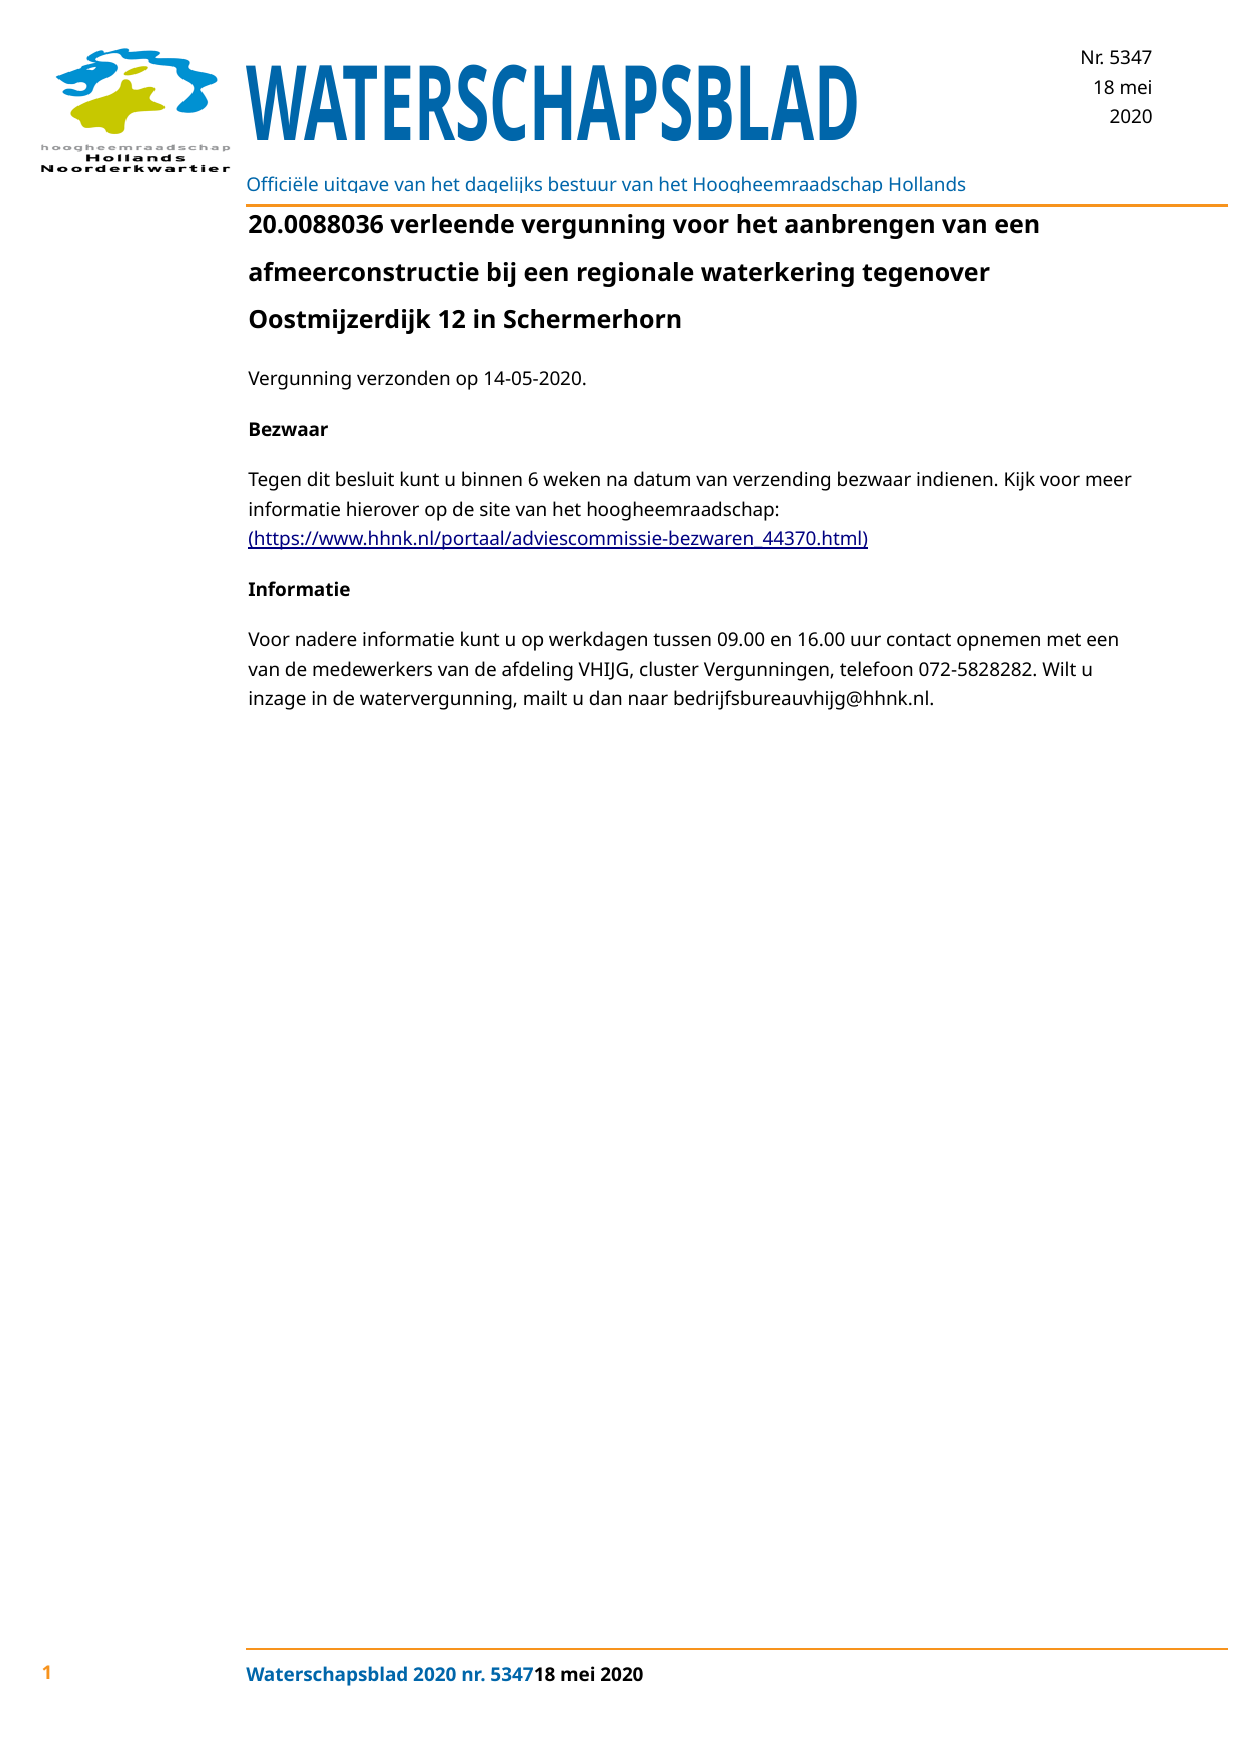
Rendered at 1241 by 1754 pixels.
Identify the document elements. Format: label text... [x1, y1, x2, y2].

text Voor nadere informatie kunt u op werkdagen tussen 09.00 en 16.00 uur contact opnemen met een van de medewerkers van de afdeling VHIJG, cluster Vergunningen, telefoon 072-5828282. Wilt u inzage in de watervergunning, mailt u dan naar bedrijfsbureauvhijg@hhnk.nl. [248, 626, 1152, 711]
picture [41, 47, 231, 172]
text Vergunning verzonden op 14-05-2020. [248, 366, 1152, 391]
text Informatie [248, 576, 1152, 602]
text Bezwaar [248, 416, 1152, 442]
text Tegen dit besluit kunt u binnen 6 weken na datum van verzending bezwaar indienen. Kijk voor meer informatie hierover op de site van het hoogheemraadschap: (https://www.hhnk.nl/portaal/adviescommissie-bezwaren_44370.html) [248, 466, 1152, 551]
text 20.0088036 verleende vergunning voor het aanbrengen van een afmeerconstructie bij een regionale waterkering tegenover Oostmijzerdijk 12 in Schermerhorn [248, 207, 1152, 336]
